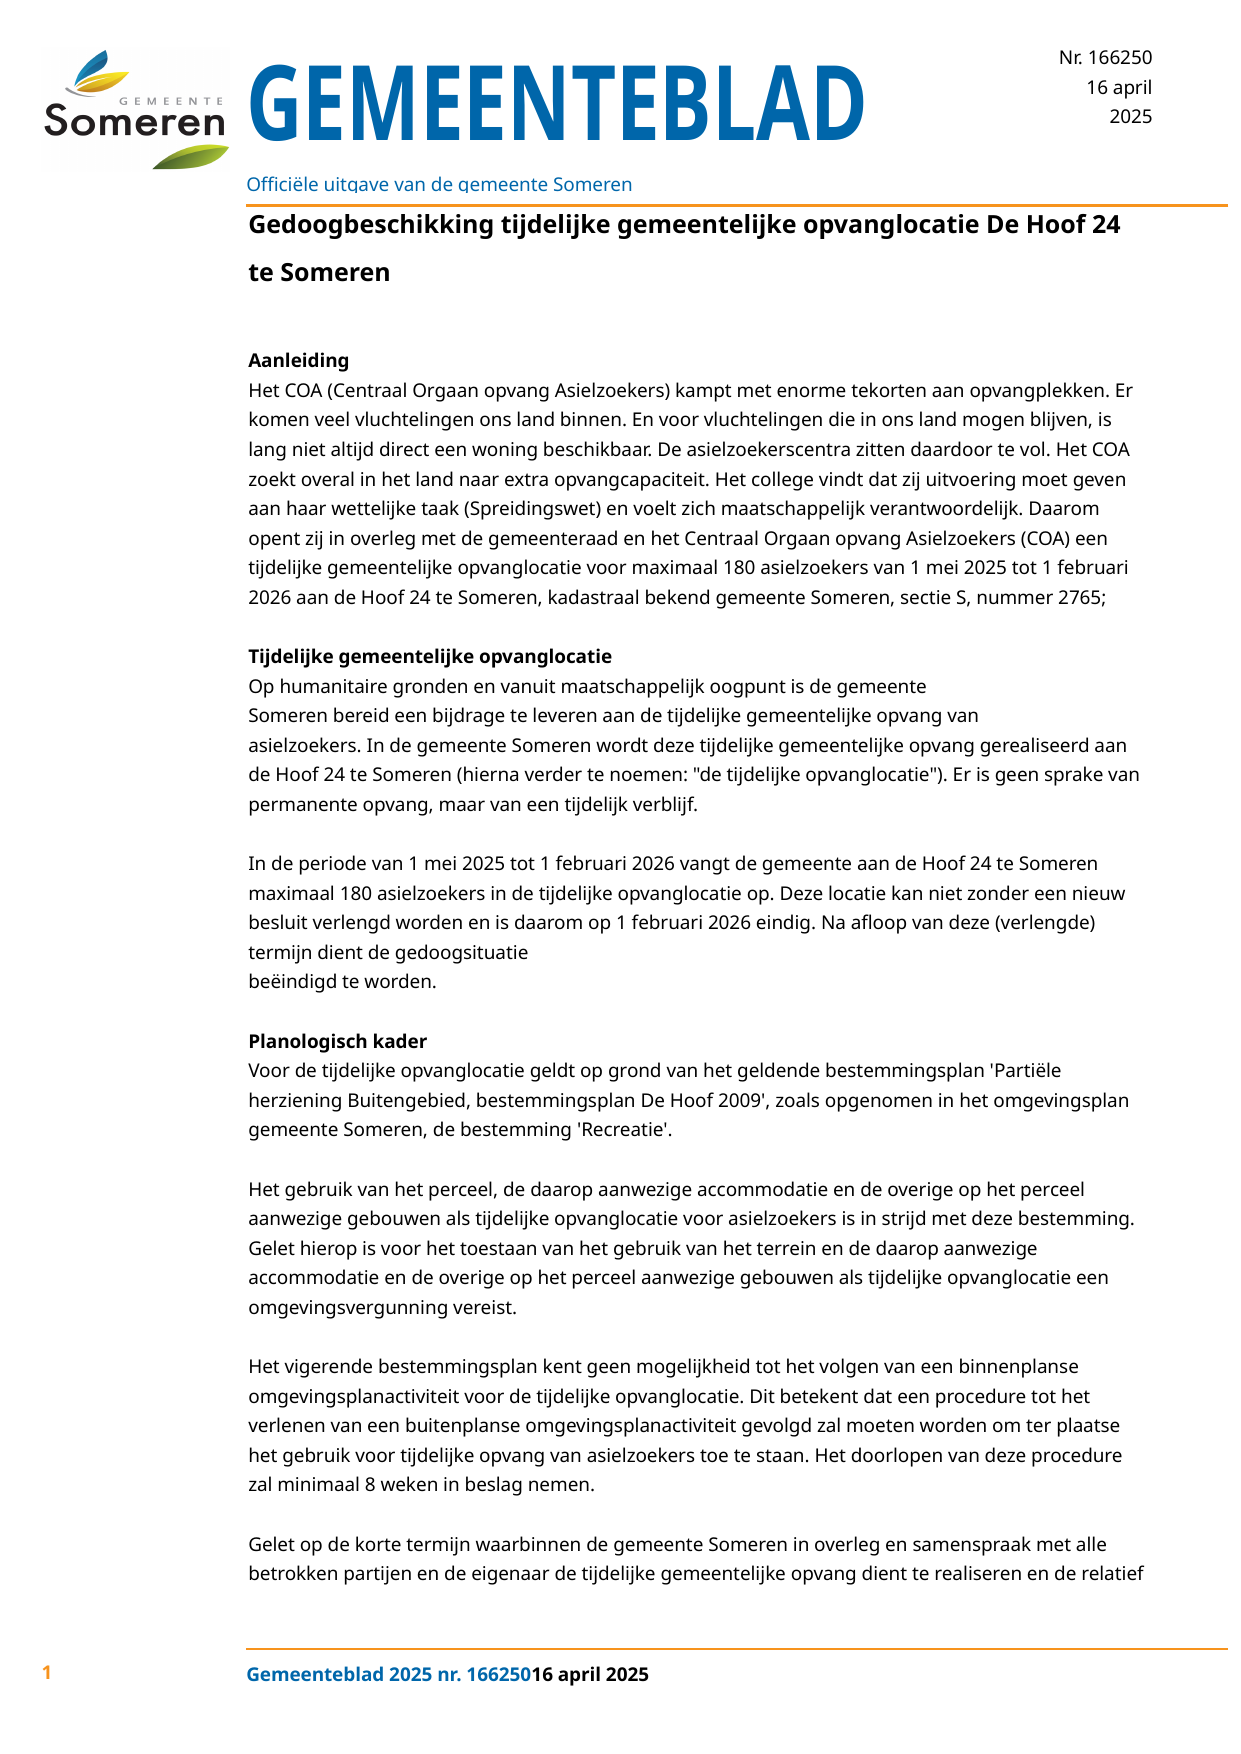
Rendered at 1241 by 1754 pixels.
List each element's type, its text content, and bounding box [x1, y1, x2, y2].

text Gedoogbeschikking tijdelijke gemeentelijke opvanglocatie De Hoof 24 te Someren [248, 207, 1152, 288]
text asielzoekers. In de gemeente Someren wordt deze tijdelijke gemeentelijke opvang gerealiseerd aan de Hoof 24 te Someren (hierna verder te noemen: "de tijdelijke opvanglocatie"). Er is geen sprake van permanente opvang, maar van een tijdelijk verblijf. [248, 732, 1152, 817]
text Het gebruik van het perceel, de daarop aanwezige accommodatie en de overige op het perceel aanwezige gebouwen als tijdelijke opvanglocatie voor asielzoekers is in strijd met deze bestemming. Gelet hierop is voor het toestaan van het gebruik van het terrein en de daarop aanwezige accommodatie en de overige op het perceel aanwezige gebouwen als tijdelijke opvanglocatie een omgevingsvergunning vereist. [248, 1176, 1152, 1320]
picture [41, 47, 231, 172]
text In de periode van 1 mei 2025 tot 1 februari 2026 vangt de gemeente aan de Hoof 24 te Someren maximaal 180 asielzoekers in de tijdelijke opvanglocatie op. Deze locatie kan niet zonder een nieuw besluit verlengd worden en is daarom op 1 februari 2026 eindig. Na afloop van deze (verlengde) termijn dient de gedoogsituatie [248, 850, 1152, 965]
text Op humanitaire gronden en vanuit maatschappelijk oogpunt is de gemeente [248, 673, 1152, 699]
text Het COA (Centraal Orgaan opvang Asielzoekers) kampt met enorme tekorten aan opvangplekken. Er komen veel vluchtelingen ons land binnen. En voor vluchtelingen die in ons land mogen blijven, is lang niet altijd direct een woning beschikbaar. De asielzoekerscentra zitten daardoor te vol. Het COA zoekt overal in het land naar extra opvangcapaciteit. Het college vindt dat zij uitvoering moet geven aan haar wettelijke taak (Spreidingswet) en voelt zich maatschappelijk verantwoordelijk. Daarom opent zij in overleg met de gemeenteraad en het Centraal Orgaan opvang Asielzoekers (COA) een tijdelijke gemeentelijke opvanglocatie voor maximaal 180 asielzoekers van 1 mei 2025 tot 1 februari 2026 aan de Hoof 24 te Someren, kadastraal bekend gemeente Someren, sectie S, nummer 2765; [248, 377, 1152, 610]
text beëindigd te worden. [248, 969, 1152, 994]
text Gelet op de korte termijn waarbinnen de gemeente Someren in overleg en samenspraak met alle betrokken partijen en de eigenaar de tijdelijke gemeentelijke opvang dient te realiseren en de relatief [248, 1531, 1152, 1586]
text Aanleiding [248, 347, 1152, 373]
text Het vigerende bestemmingsplan kent geen mogelijkheid tot het volgen van een binnenplanse omgevingsplanactiviteit voor de tijdelijke opvanglocatie. Dit betekent dat een procedure tot het verlenen van een buitenplanse omgevingsplanactiviteit gevolgd zal moeten worden om ter plaatse het gebruik voor tijdelijke opvang van asielzoekers toe te staan. Het doorlopen van deze procedure zal minimaal 8 weken in beslag nemen. [248, 1353, 1152, 1497]
text Voor de tijdelijke opvanglocatie geldt op grond van het geldende bestemmingsplan 'Partiële herziening Buitengebied, bestemmingsplan De Hoof 2009', zoals opgenomen in het omgevingsplan gemeente Someren, de bestemming 'Recreatie'. [248, 1057, 1152, 1142]
text Someren bereid een bijdrage te leveren aan de tijdelijke gemeentelijke opvang van [248, 702, 1152, 728]
text Tijdelijke gemeentelijke opvanglocatie [248, 643, 1152, 669]
text Planologisch kader [248, 1028, 1152, 1054]
